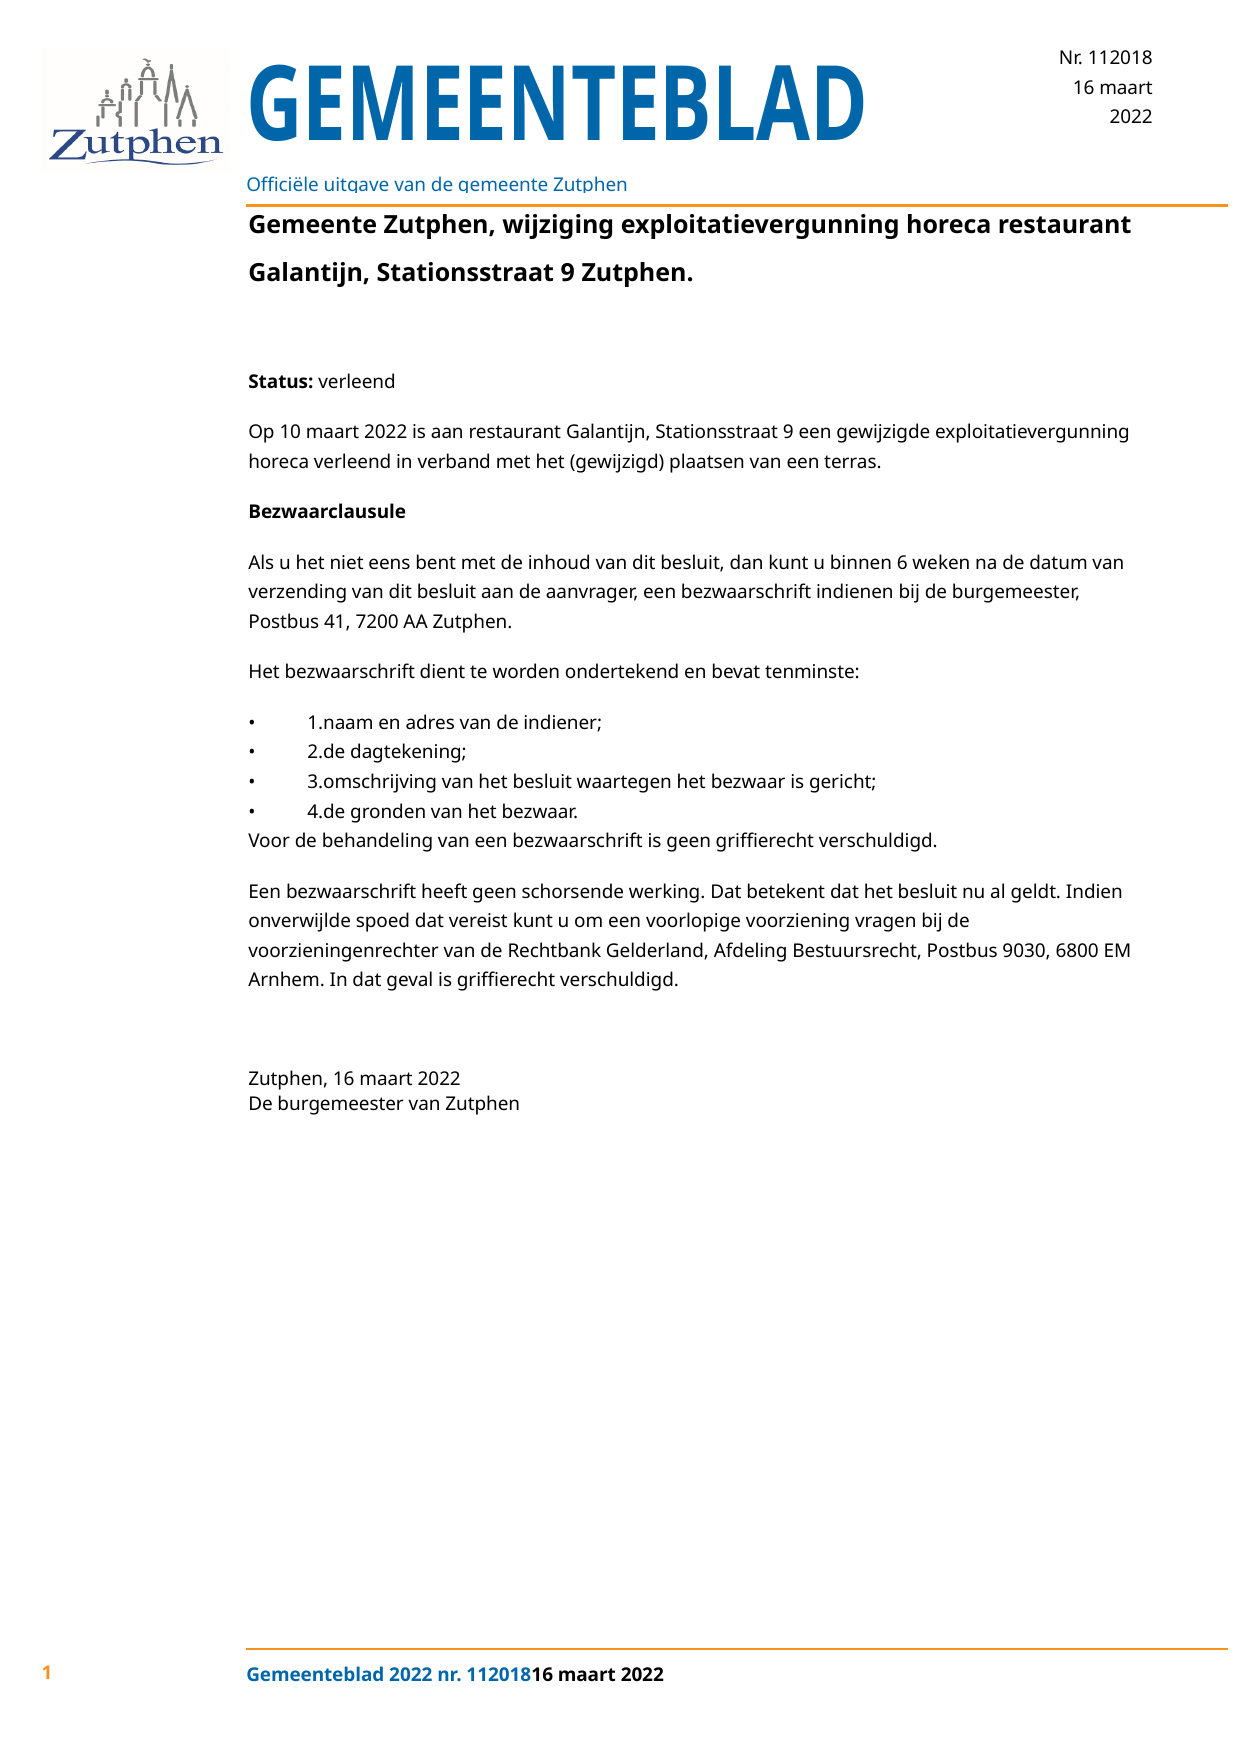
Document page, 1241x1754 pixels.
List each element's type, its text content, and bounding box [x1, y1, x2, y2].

text De burgemeester van Zutphen [248, 1091, 1152, 1116]
text Status: verleend [248, 368, 1152, 394]
text Zutphen, 16 maart 2022 [248, 1065, 1152, 1091]
text Een bezwaarschrift heeft geen schorsende werking. Dat betekent dat het besluit nu al geldt. Indien onverwijlde spoed dat vereist kunt u om een voorlopige voorziening vragen bij de voorzieningenrechter van de Rechtbank Gelderland, Afdeling Bestuursrecht, Postbus 9030, 6800 EM Arnhem. In dat geval is griffierecht verschuldigd. [248, 878, 1152, 992]
text Gemeente Zutphen, wijziging exploitatievergunning horeca restaurant Galantijn, Stationsstraat 9 Zutphen. [248, 207, 1152, 288]
list 2.de dagtekening; [248, 739, 1152, 764]
text Als u het niet eens bent met de inhoud van dit besluit, dan kunt u binnen 6 weken na de datum van verzending van dit besluit aan de aanvrager, een bezwaarschrift indienen bij de burgemeester, Postbus 41, 7200 AA Zutphen. [248, 549, 1152, 634]
text Op 10 maart 2022 is aan restaurant Galantijn, Stationsstraat 9 een gewijzigde exploitatievergunning horeca verleend in verband met het (gewijzigd) plaatsen van een terras. [248, 419, 1152, 474]
text Het bezwaarschrift dient te worden ondertekend en bevat tenminste: [248, 659, 1152, 684]
list 1.naam en adres van de indiener; [248, 709, 1152, 735]
text Voor de behandeling van een bezwaarschrift is geen griffierecht verschuldigd. [248, 827, 1152, 853]
list 4.de gronden van het bezwaar. [248, 798, 1152, 824]
picture [41, 47, 231, 172]
list 3.omschrijving van het besluit waartegen het bezwaar is gericht; [248, 768, 1152, 794]
text Bezwaarclausule [248, 499, 1152, 524]
